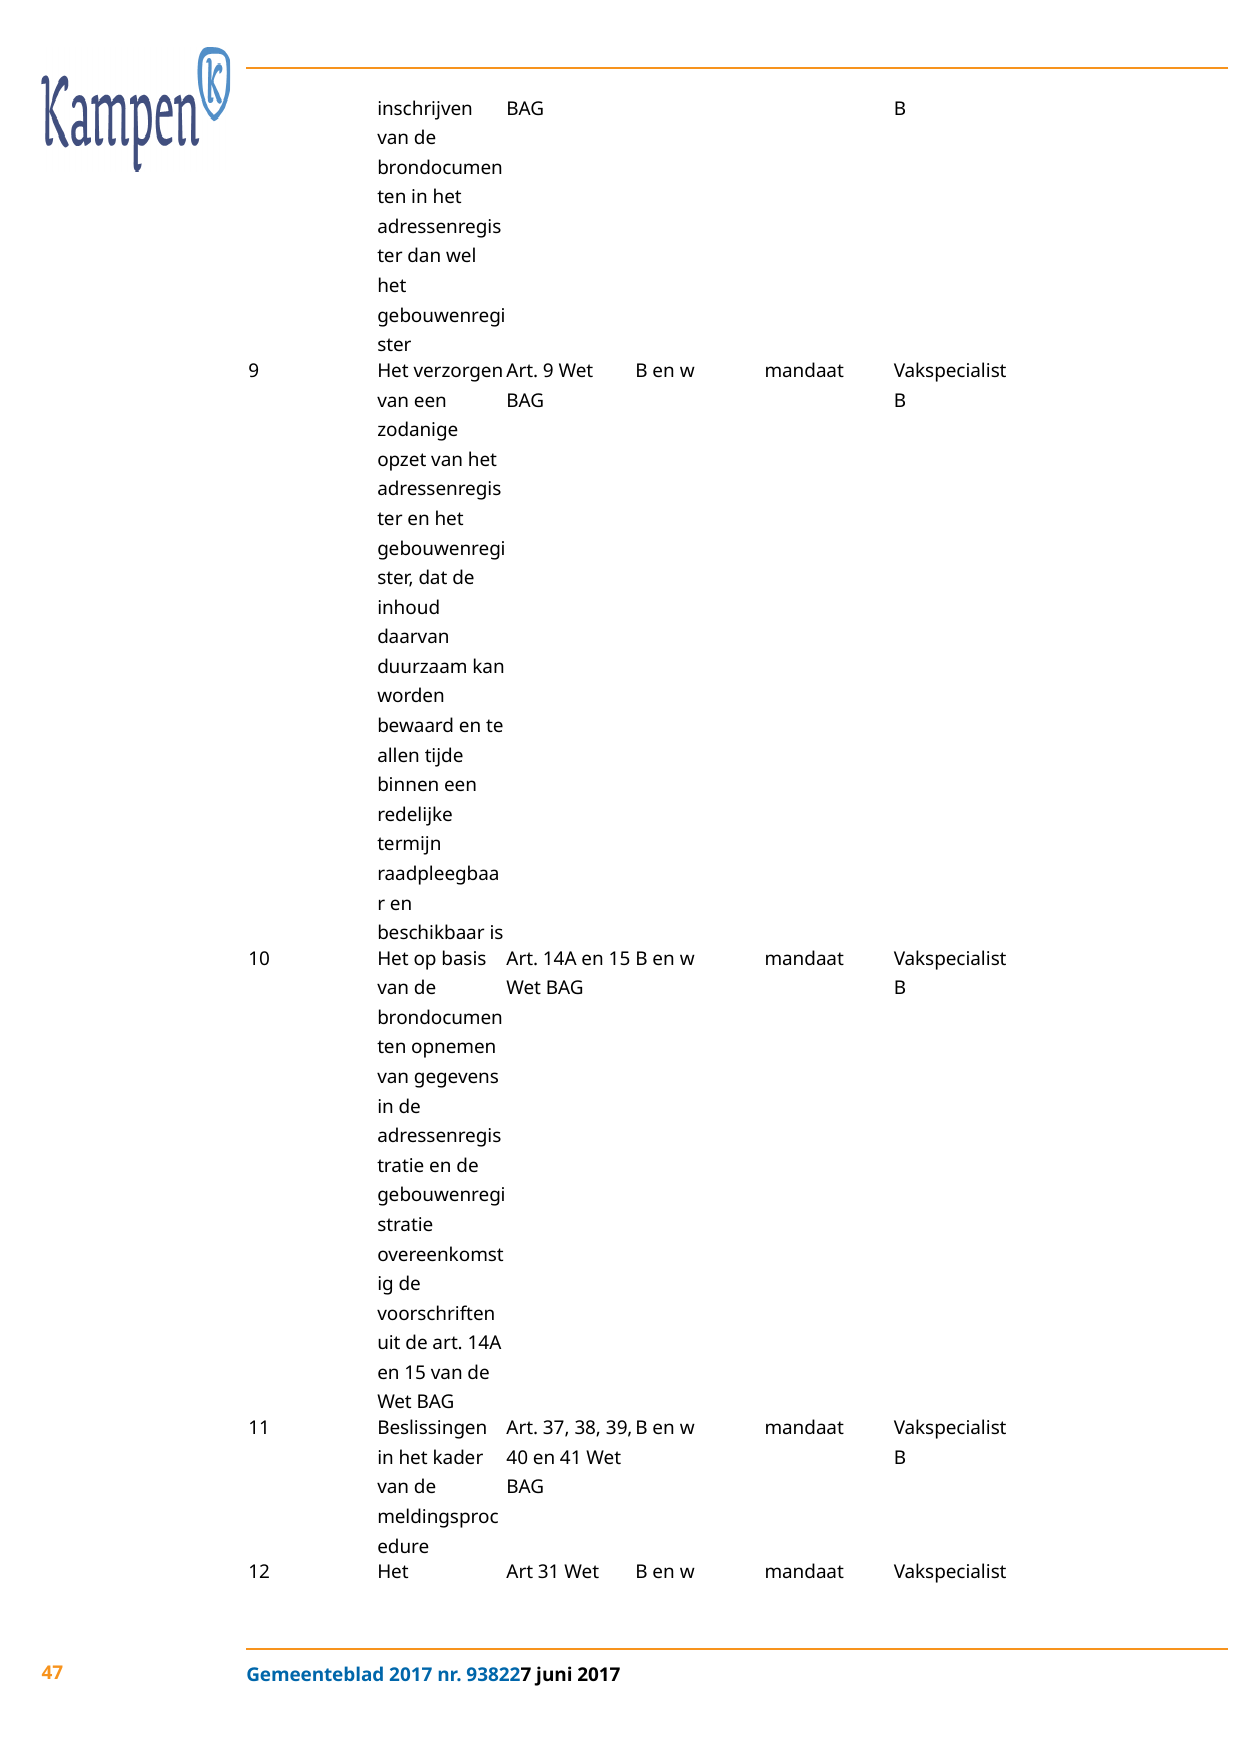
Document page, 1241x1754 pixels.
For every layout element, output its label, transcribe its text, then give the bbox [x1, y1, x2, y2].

table_cell Vakspecialist B [894, 945, 1022, 1414]
table_cell [1023, 1559, 1152, 1584]
table_cell [764, 95, 893, 357]
table_cell inschrijven van de brondocumenten in het adressenregister dan wel het gebouwenregister [377, 95, 506, 357]
table_cell Het [377, 1559, 506, 1584]
table_cell Art 31 Wet [506, 1559, 635, 1584]
table_cell B en w [635, 1415, 764, 1558]
table_cell 12 [248, 1559, 377, 1584]
table_cell B en w [635, 945, 764, 1414]
table_cell Beslissingen in het kader van de meldingsprocedure [377, 1415, 506, 1558]
table_cell BAG [506, 95, 635, 357]
table_cell mandaat [764, 945, 893, 1414]
table_cell Het verzorgen van een zodanige opzet van het adressenregister en het gebouwenregister, dat de inhoud daarvan duurzaam kan worden bewaard en te allen tijde binnen een redelijke termijn raadpleegbaar en beschikbaar is [377, 357, 506, 945]
table_cell mandaat [764, 357, 893, 945]
table_cell B en w [635, 357, 764, 945]
table_cell [248, 95, 377, 357]
table_cell mandaat [764, 1415, 893, 1558]
table_cell B en w [635, 1559, 764, 1584]
table_cell [635, 95, 764, 357]
picture [41, 47, 231, 172]
table_cell Het op basis van de brondocumenten opnemen van gegevens in de adressenregistratie en de gebouwenregistratie overeenkomstig de voorschriften uit de art. 14A en 15 van de Wet BAG [377, 945, 506, 1414]
table_cell B [894, 95, 1022, 357]
table_cell Vakspecialist B [894, 1415, 1022, 1558]
table_cell mandaat [764, 1559, 893, 1584]
table_cell 10 [248, 945, 377, 1414]
table_cell Art. 37, 38, 39, 40 en 41 Wet BAG [506, 1415, 635, 1558]
table_cell 9 [248, 357, 377, 945]
table_cell 11 [248, 1415, 377, 1558]
table_cell Art. 9 Wet BAG [506, 357, 635, 945]
table_cell Vakspecialist [894, 1559, 1022, 1584]
table_cell [1023, 1415, 1152, 1558]
table_cell [1023, 357, 1152, 945]
table_cell Art. 14A en 15 Wet BAG [506, 945, 635, 1414]
table_cell Vakspecialist B [894, 357, 1022, 945]
table_cell [1023, 945, 1152, 1414]
table_cell [1023, 95, 1152, 357]
